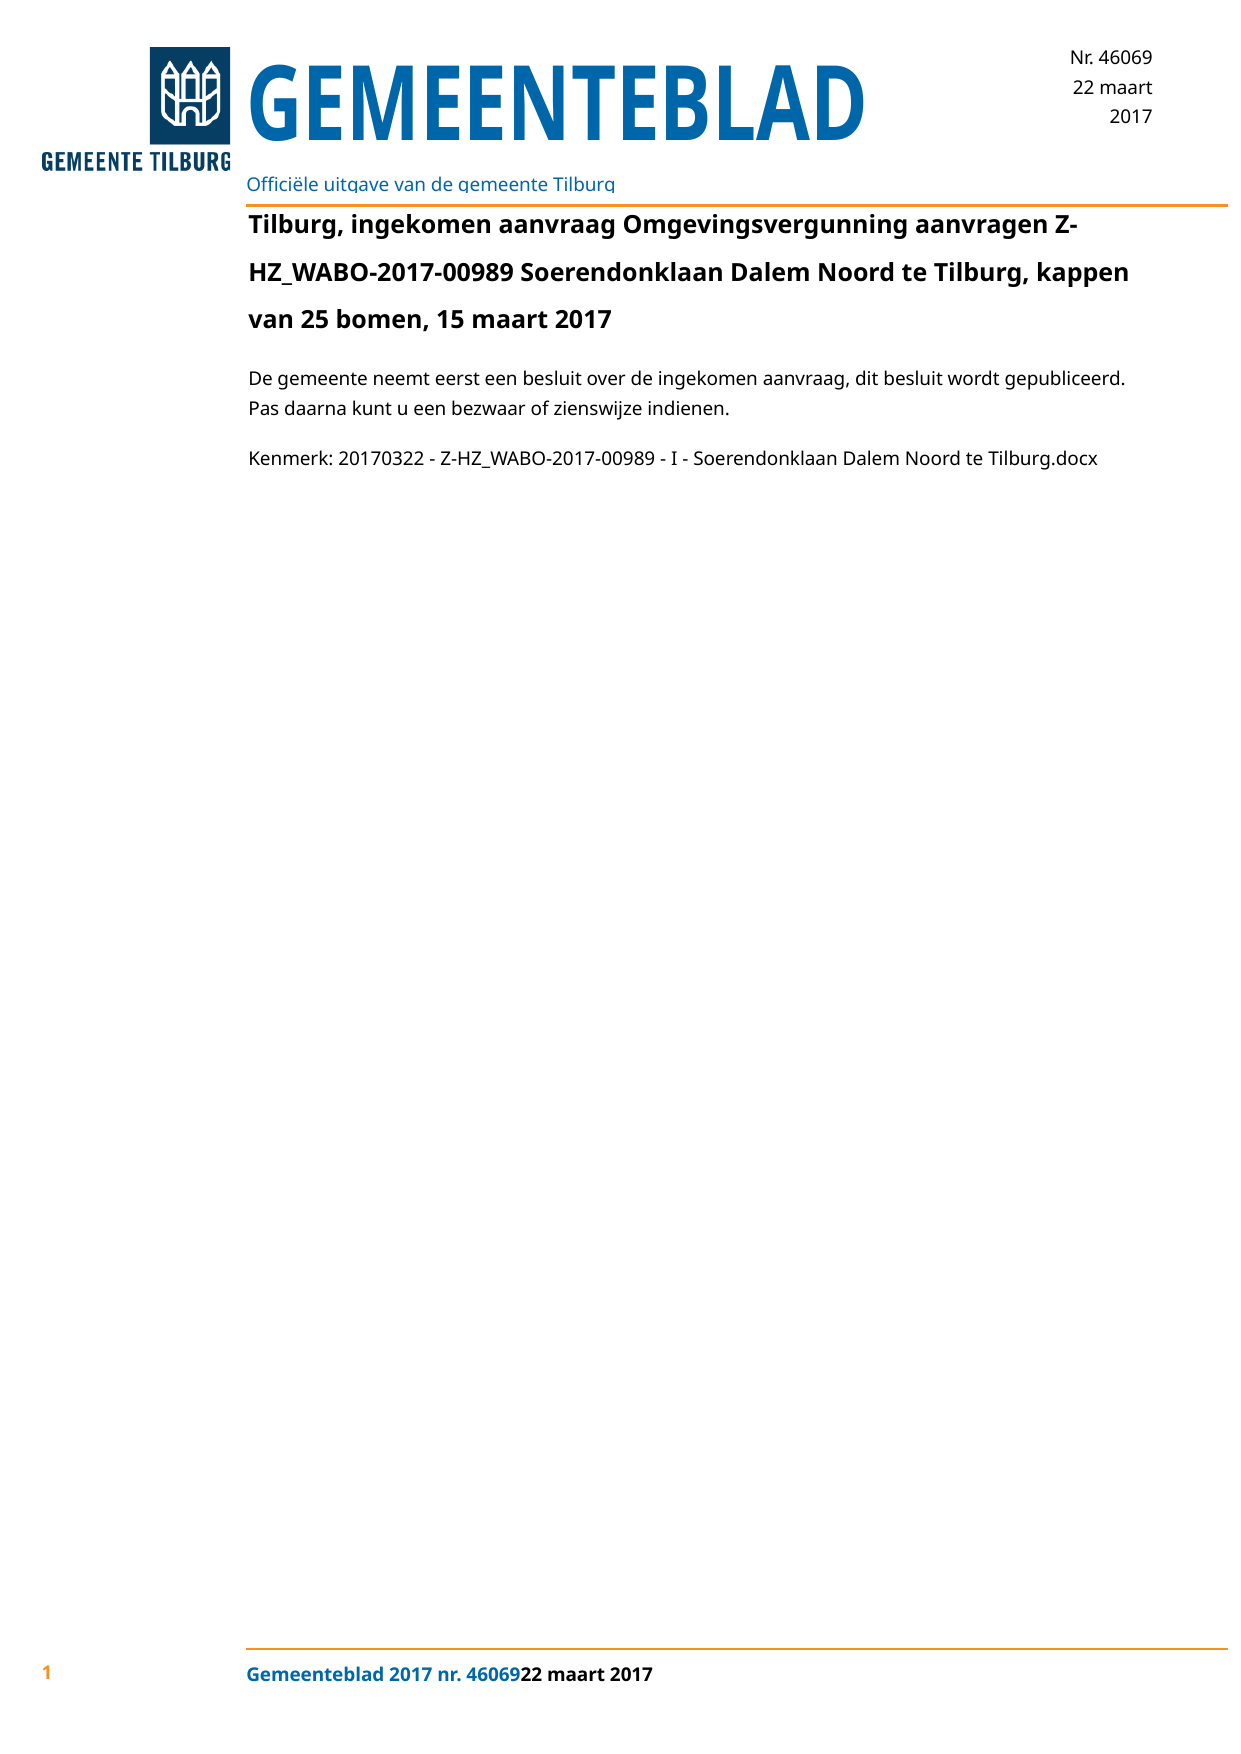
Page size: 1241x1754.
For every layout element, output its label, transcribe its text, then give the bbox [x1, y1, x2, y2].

text Tilburg, ingekomen aanvraag Omgevingsvergunning aanvragen Z-HZ_WABO-2017-00989 Soerendonklaan Dalem Noord te Tilburg, kappen van 25 bomen, 15 maart 2017 [248, 207, 1152, 336]
picture [41, 47, 231, 172]
text Kenmerk: 20170322 - Z-HZ_WABO-2017-00989 - I - Soerendonklaan Dalem Noord te Tilburg.docx [248, 446, 1152, 471]
text De gemeente neemt eerst een besluit over de ingekomen aanvraag, dit besluit wordt gepubliceerd. Pas daarna kunt u een bezwaar of zienswijze indienen. [248, 366, 1152, 421]
